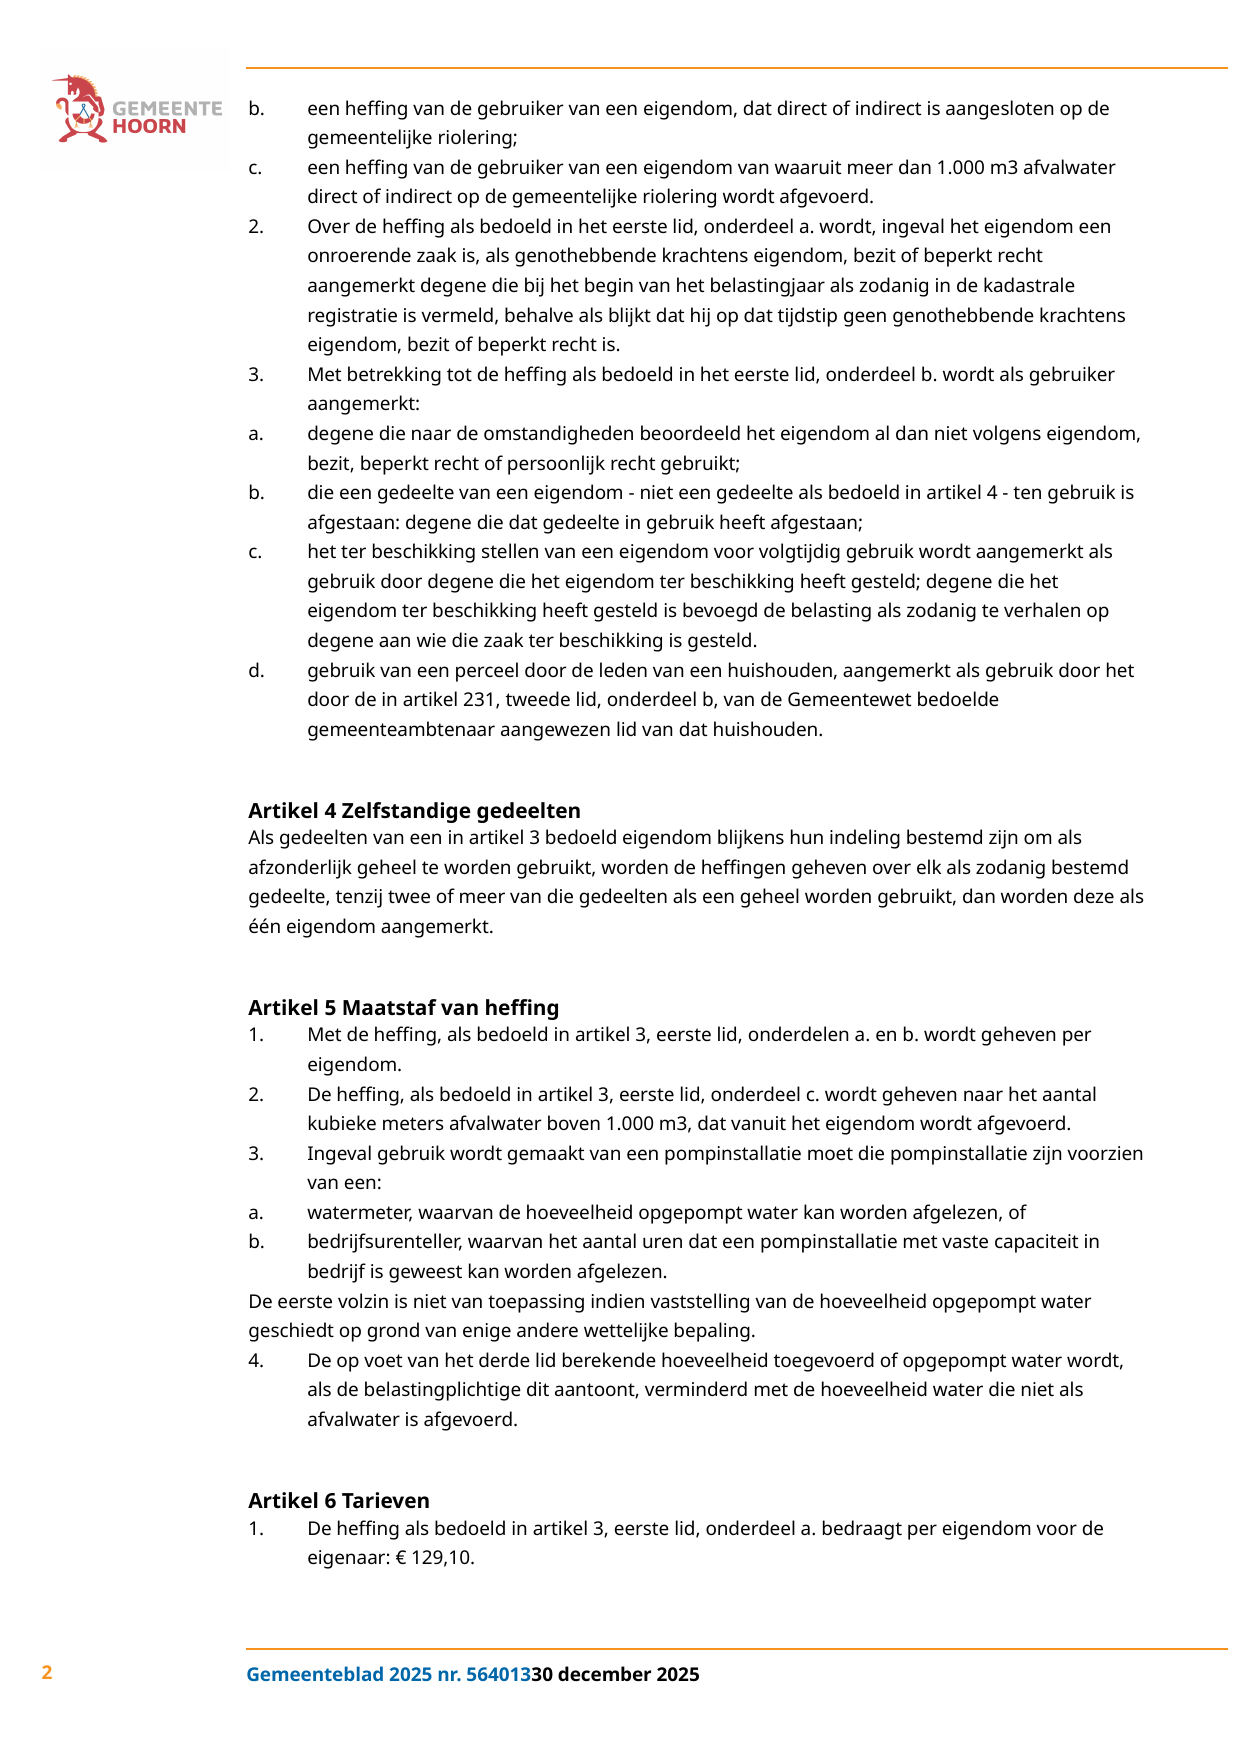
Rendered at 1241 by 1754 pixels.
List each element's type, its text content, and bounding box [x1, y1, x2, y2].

text Artikel 6 Tarieven [248, 1486, 1152, 1515]
list het ter beschikking stellen van een eigendom voor volgtijdig gebruik wordt aangemerkt als gebruik door degene die het eigendom ter beschikking heeft gesteld; degene die het eigendom ter beschikking heeft gesteld is bevoegd de belasting als zodanig te verhalen op degene aan wie die zaak ter beschikking is gesteld. [248, 538, 1152, 653]
list De op voet van het derde lid berekende hoeveelheid toegevoerd of opgepompt water wordt, als de belastingplichtige dit aantoont, verminderd met de hoeveelheid water die niet als afvalwater is afgevoerd. [248, 1347, 1152, 1432]
picture [41, 47, 231, 172]
text Als gedeelten van een in artikel 3 bedoeld eigendom blijkens hun indeling bestemd zijn om als afzonderlijk geheel te worden gebruikt, worden de heffingen geheven over elk als zodanig bestemd gedeelte, tenzij twee of meer van die gedeelten als een geheel worden gebruikt, dan worden deze als één eigendom aangemerkt. [248, 824, 1152, 939]
text De eerste volzin is niet van toepassing indien vaststelling van de hoeveelheid opgepompt water geschiedt op grond van enige andere wettelijke bepaling. [248, 1288, 1152, 1343]
list Met betrekking tot de heffing als bedoeld in het eerste lid, onderdeel b. wordt als gebruiker aangemerkt: [248, 361, 1152, 416]
list degene die naar de omstandigheden beoordeeld het eigendom al dan niet volgens eigendom, bezit, beperkt recht of persoonlijk recht gebruikt; [248, 420, 1152, 476]
list die een gedeelte van een eigendom - niet een gedeelte als bedoeld in artikel 4 - ten gebruik is afgestaan: degene die dat gedeelte in gebruik heeft afgestaan; [248, 479, 1152, 535]
text Artikel 5 Maatstaf van heffing [248, 993, 1152, 1022]
list watermeter, waarvan de hoeveelheid opgepompt water kan worden afgelezen, of [248, 1199, 1152, 1225]
list gebruik van een perceel door de leden van een huishouden, aangemerkt als gebruik door het door de in artikel 231, tweede lid, onderdeel b, van de Gemeentewet bedoelde gemeenteambtenaar aangewezen lid van dat huishouden. [248, 657, 1152, 742]
list De heffing als bedoeld in artikel 3, eerste lid, onderdeel a. bedraagt per eigendom voor de eigenaar: € 129,10. [248, 1515, 1152, 1570]
list Ingeval gebruik wordt gemaakt van een pompinstallatie moet die pompinstallatie zijn voorzien van een: [248, 1140, 1152, 1195]
list De heffing, als bedoeld in artikel 3, eerste lid, onderdeel c. wordt geheven naar het aantal kubieke meters afvalwater boven 1.000 m3, dat vanuit het eigendom wordt afgevoerd. [248, 1081, 1152, 1136]
text Artikel 4 Zelfstandige gedeelten [248, 796, 1152, 824]
list bedrijfsurenteller, waarvan het aantal uren dat een pompinstallatie met vaste capaciteit in bedrijf is geweest kan worden afgelezen. [248, 1229, 1152, 1284]
list Met de heffing, als bedoeld in artikel 3, eerste lid, onderdelen a. en b. wordt geheven per eigendom. [248, 1022, 1152, 1077]
list een heffing van de gebruiker van een eigendom, dat direct of indirect is aangesloten op de gemeentelijke riolering; [248, 95, 1152, 150]
list Over de heffing als bedoeld in het eerste lid, onderdeel a. wordt, ingeval het eigendom een onroerende zaak is, als genothebbende krachtens eigendom, bezit of beperkt recht aangemerkt degene die bij het begin van het belastingjaar als zodanig in de kadastrale registratie is vermeld, behalve als blijkt dat hij op dat tijdstip geen genothebbende krachtens eigendom, bezit of beperkt recht is. [248, 213, 1152, 357]
list een heffing van de gebruiker van een eigendom van waaruit meer dan 1.000 m3 afvalwater direct of indirect op de gemeentelijke riolering wordt afgevoerd. [248, 154, 1152, 209]
